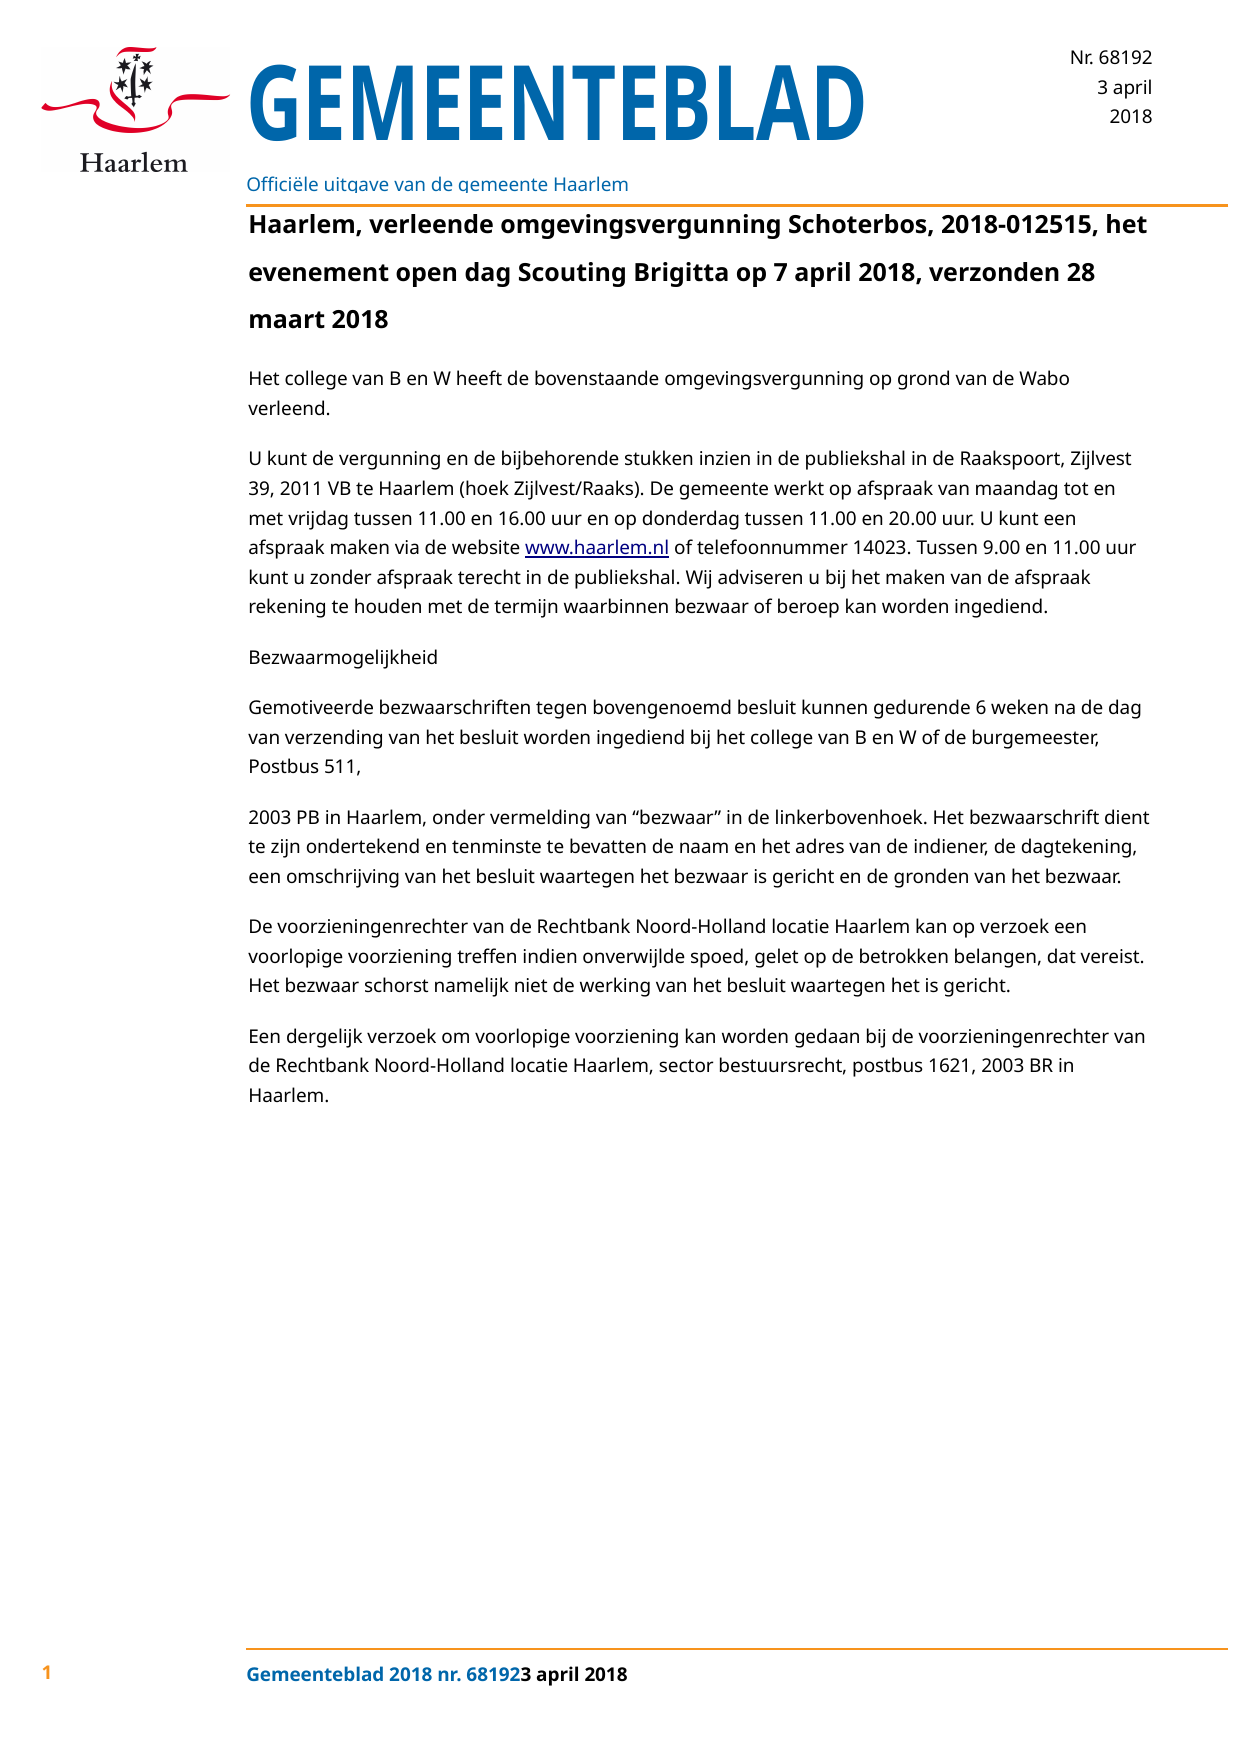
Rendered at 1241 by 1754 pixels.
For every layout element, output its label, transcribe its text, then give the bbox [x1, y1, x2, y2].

text 2003 PB in Haarlem, onder vermelding van “bezwaar” in de linkerbovenhoek. Het bezwaarschrift dient te zijn ondertekend en tenminste te bevatten de naam en het adres van de indiener, de dagtekening, een omschrijving van het besluit waartegen het bezwaar is gericht en de gronden van het bezwaar. [248, 804, 1152, 889]
text Een dergelijk verzoek om voorlopige voorziening kan worden gedaan bij de voorzieningenrechter van de Rechtbank Noord-Holland locatie Haarlem, sector bestuursrecht, postbus 1621, 2003 BR in Haarlem. [248, 1023, 1152, 1108]
text Bezwaarmogelijkheid [248, 644, 1152, 669]
text Haarlem, verleende omgevingsvergunning Schoterbos, 2018-012515, het evenement open dag Scouting Brigitta op 7 april 2018, verzonden 28 maart 2018 [248, 207, 1152, 336]
text U kunt de vergunning en de bijbehorende stukken inzien in de publiekshal in de Raakspoort, Zijlvest 39, 2011 VB te Haarlem (hoek Zijlvest/Raaks). De gemeente werkt op afspraak van maandag tot en met vrijdag tussen 11.00 en 16.00 uur en op donderdag tussen 11.00 en 20.00 uur. U kunt een afspraak maken via de website www.haarlem.nl of telefoonnummer 14023. Tussen 9.00 en 11.00 uur kunt u zonder afspraak terecht in de publiekshal. Wij adviseren u bij het maken van de afspraak rekening te houden met de termijn waarbinnen bezwaar of beroep kan worden ingediend. [248, 446, 1152, 619]
text Gemotiveerde bezwaarschriften tegen bovengenoemd besluit kunnen gedurende 6 weken na de dag van verzending van het besluit worden ingediend bij het college van B en W of de burgemeester, Postbus 511, [248, 694, 1152, 779]
text Het college van B en W heeft de bovenstaande omgevingsvergunning op grond van de Wabo verleend. [248, 366, 1152, 421]
text De voorzieningenrechter van de Rechtbank Noord-Holland locatie Haarlem kan op verzoek een voorlopige voorziening treffen indien onverwijlde spoed, gelet op de betrokken belangen, dat vereist. Het bezwaar schorst namelijk niet de werking van het besluit waartegen het is gericht. [248, 913, 1152, 998]
picture [41, 47, 231, 172]
